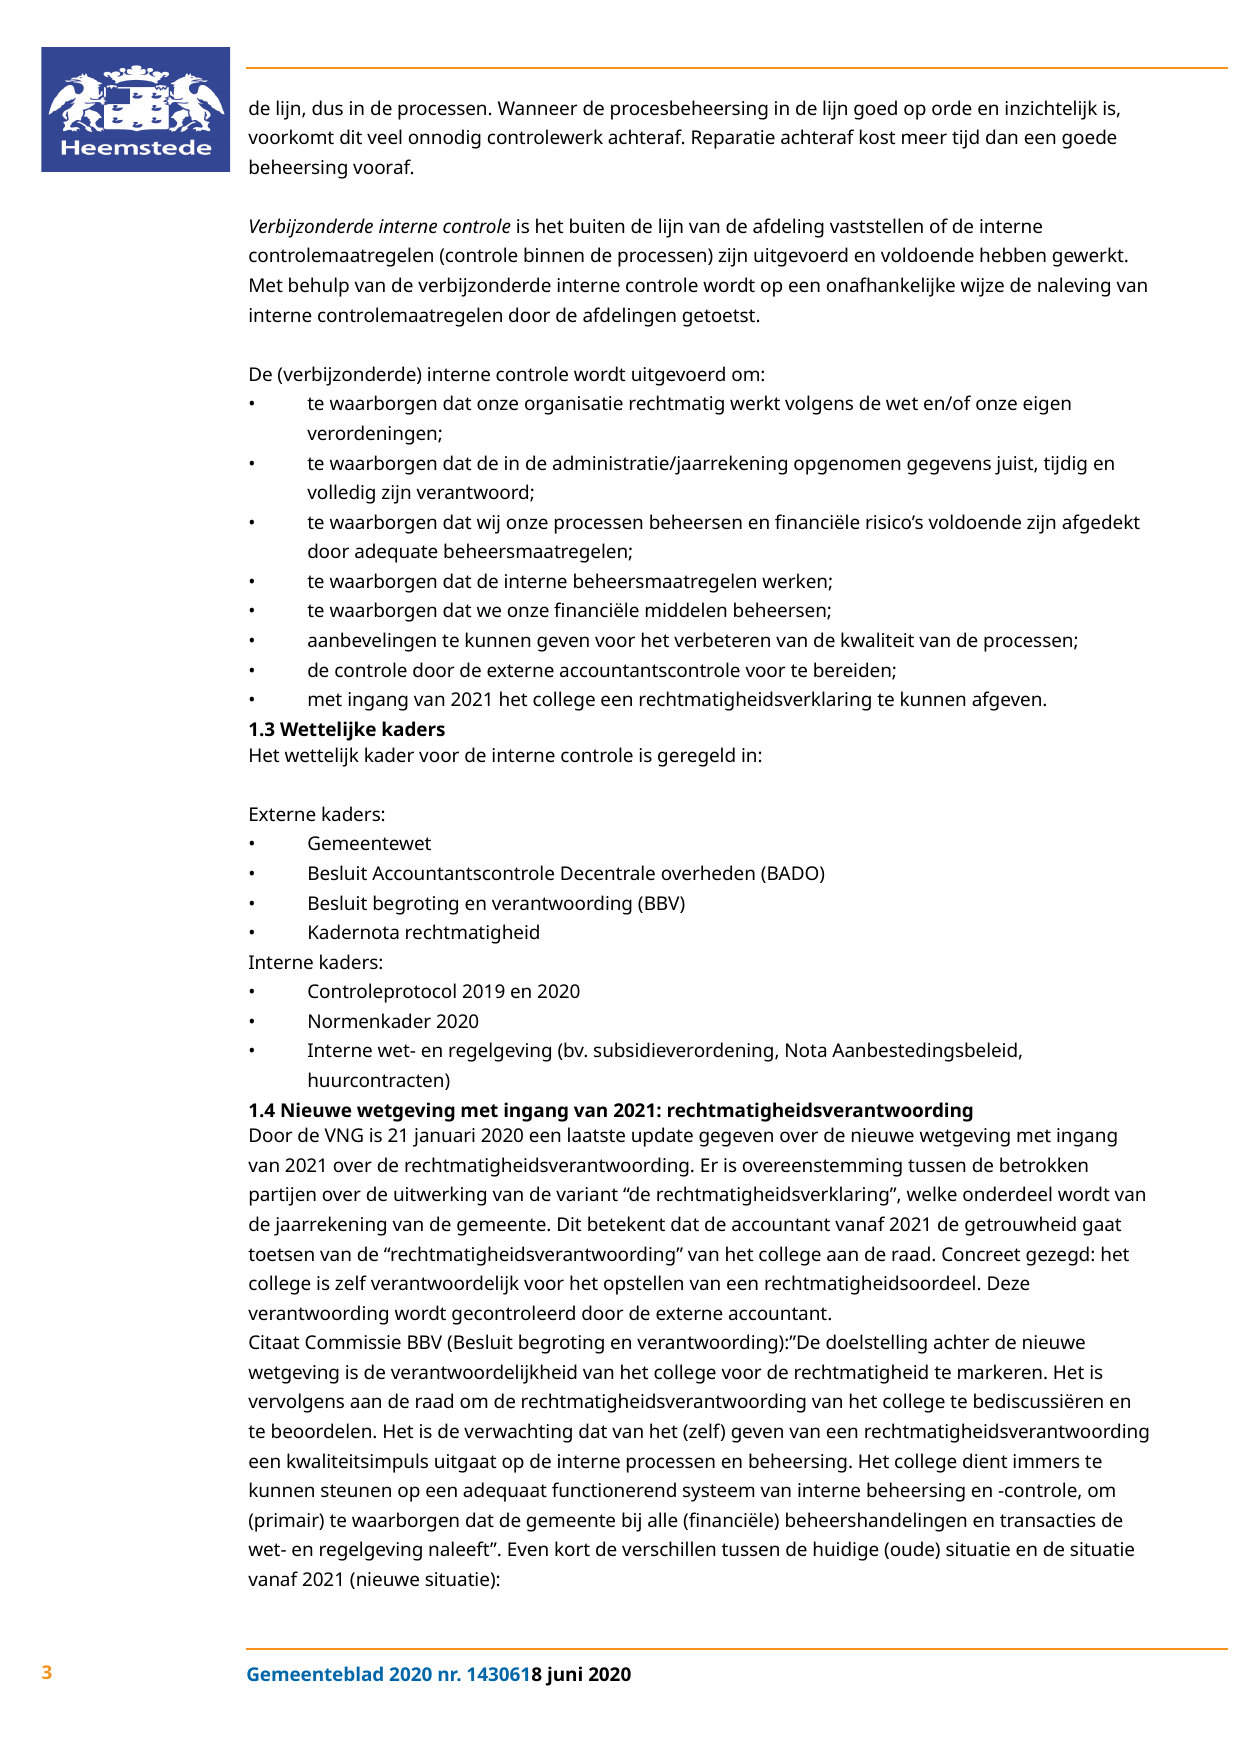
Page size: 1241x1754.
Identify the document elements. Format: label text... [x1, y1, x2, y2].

text Het wettelijk kader voor de interne controle is geregeld in: [248, 742, 1152, 767]
text de lijn, dus in de processen. Wanneer de procesbeheersing in de lijn goed op orde en inzichtelijk is, voorkomt dit veel onnodig controlewerk achteraf. Reparatie achteraf kost meer tijd dan een goede beheersing vooraf. [248, 95, 1152, 180]
list Besluit begroting en verantwoording (BBV) [248, 890, 1152, 915]
list met ingang van 2021 het college een rechtmatigheidsverklaring te kunnen afgeven. [248, 686, 1152, 712]
text Verbijzonderde interne controle is het buiten de lijn van de afdeling vaststellen of de interne controlemaatregelen (controle binnen de processen) zijn uitgevoerd en voldoende hebben gewerkt. Met behulp van de verbijzonderde interne controle wordt op een onafhankelijke wijze de naleving van interne controlemaatregelen door de afdelingen getoetst. [248, 213, 1152, 328]
text Citaat Commissie BBV (Besluit begroting en verantwoording):”De doelstelling achter de nieuwe wetgeving is de verantwoordelijkheid van het college voor de rechtmatigheid te markeren. Het is vervolgens aan de raad om de rechtmatigheidsverantwoording van het college te bediscussiëren en te beoordelen. Het is de verwachting dat van het (zelf) geven van een rechtmatigheidsverantwoording een kwaliteitsimpuls uitgaat op de interne processen en beheersing. Het college dient immers te kunnen steunen op een adequaat functionerend systeem van interne beheersing en -controle, om (primair) te waarborgen dat de gemeente bij alle (financiële) beheershandelingen en transacties de wet- en regelgeving naleeft”. Even kort de verschillen tussen de huidige (oude) situatie en de situatie vanaf 2021 (nieuwe situatie): [248, 1329, 1152, 1592]
list Controleprotocol 2019 en 2020 [248, 978, 1152, 1004]
list te waarborgen dat onze organisatie rechtmatig werkt volgens de wet en/of onze eigen verordeningen; [248, 391, 1152, 446]
list Kadernota rechtmatigheid [248, 919, 1152, 945]
text Door de VNG is 21 januari 2020 een laatste update gegeven over de nieuwe wetgeving met ingang van 2021 over de rechtmatigheidsverantwoording. Er is overeenstemming tussen de betrokken partijen over de uitwerking van de variant “de rechtmatigheidsverklaring”, welke onderdeel wordt van de jaarrekening van de gemeente. Dit betekent dat de accountant vanaf 2021 de getrouwheid gaat toetsen van de “rechtmatigheidsverantwoording” van het college aan de raad. Concreet gezegd: het college is zelf verantwoordelijk voor het opstellen van een rechtmatigheidsoordeel. Deze verantwoording wordt gecontroleerd door de externe accountant. [248, 1122, 1152, 1326]
list Gemeentewet [248, 831, 1152, 856]
text Externe kaders: [248, 801, 1152, 827]
list te waarborgen dat de interne beheersmaatregelen werken; [248, 568, 1152, 594]
text 1.3 Wettelijke kaders [248, 716, 1152, 742]
list Besluit Accountantscontrole Decentrale overheden (BADO) [248, 860, 1152, 886]
list te waarborgen dat de in de administratie/jaarrekening opgenomen gegevens juist, tijdig en volledig zijn verantwoord; [248, 450, 1152, 505]
text Interne kaders: [248, 949, 1152, 974]
list te waarborgen dat we onze financiële middelen beheersen; [248, 598, 1152, 623]
picture [41, 47, 231, 172]
list aanbevelingen te kunnen geven voor het verbeteren van de kwaliteit van de processen; [248, 627, 1152, 653]
list de controle door de externe accountantscontrole voor te bereiden; [248, 657, 1152, 683]
text De (verbijzonderde) interne controle wordt uitgevoerd om: [248, 361, 1152, 387]
text 1.4 Nieuwe wetgeving met ingang van 2021: rechtmatigheidsverantwoording [248, 1097, 1152, 1122]
list Interne wet- en regelgeving (bv. subsidieverordening, Nota Aanbestedingsbeleid, huurcontracten) [248, 1038, 1152, 1093]
list te waarborgen dat wij onze processen beheersen en financiële risico’s voldoende zijn afgedekt door adequate beheersmaatregelen; [248, 509, 1152, 564]
list Normenkader 2020 [248, 1008, 1152, 1034]
